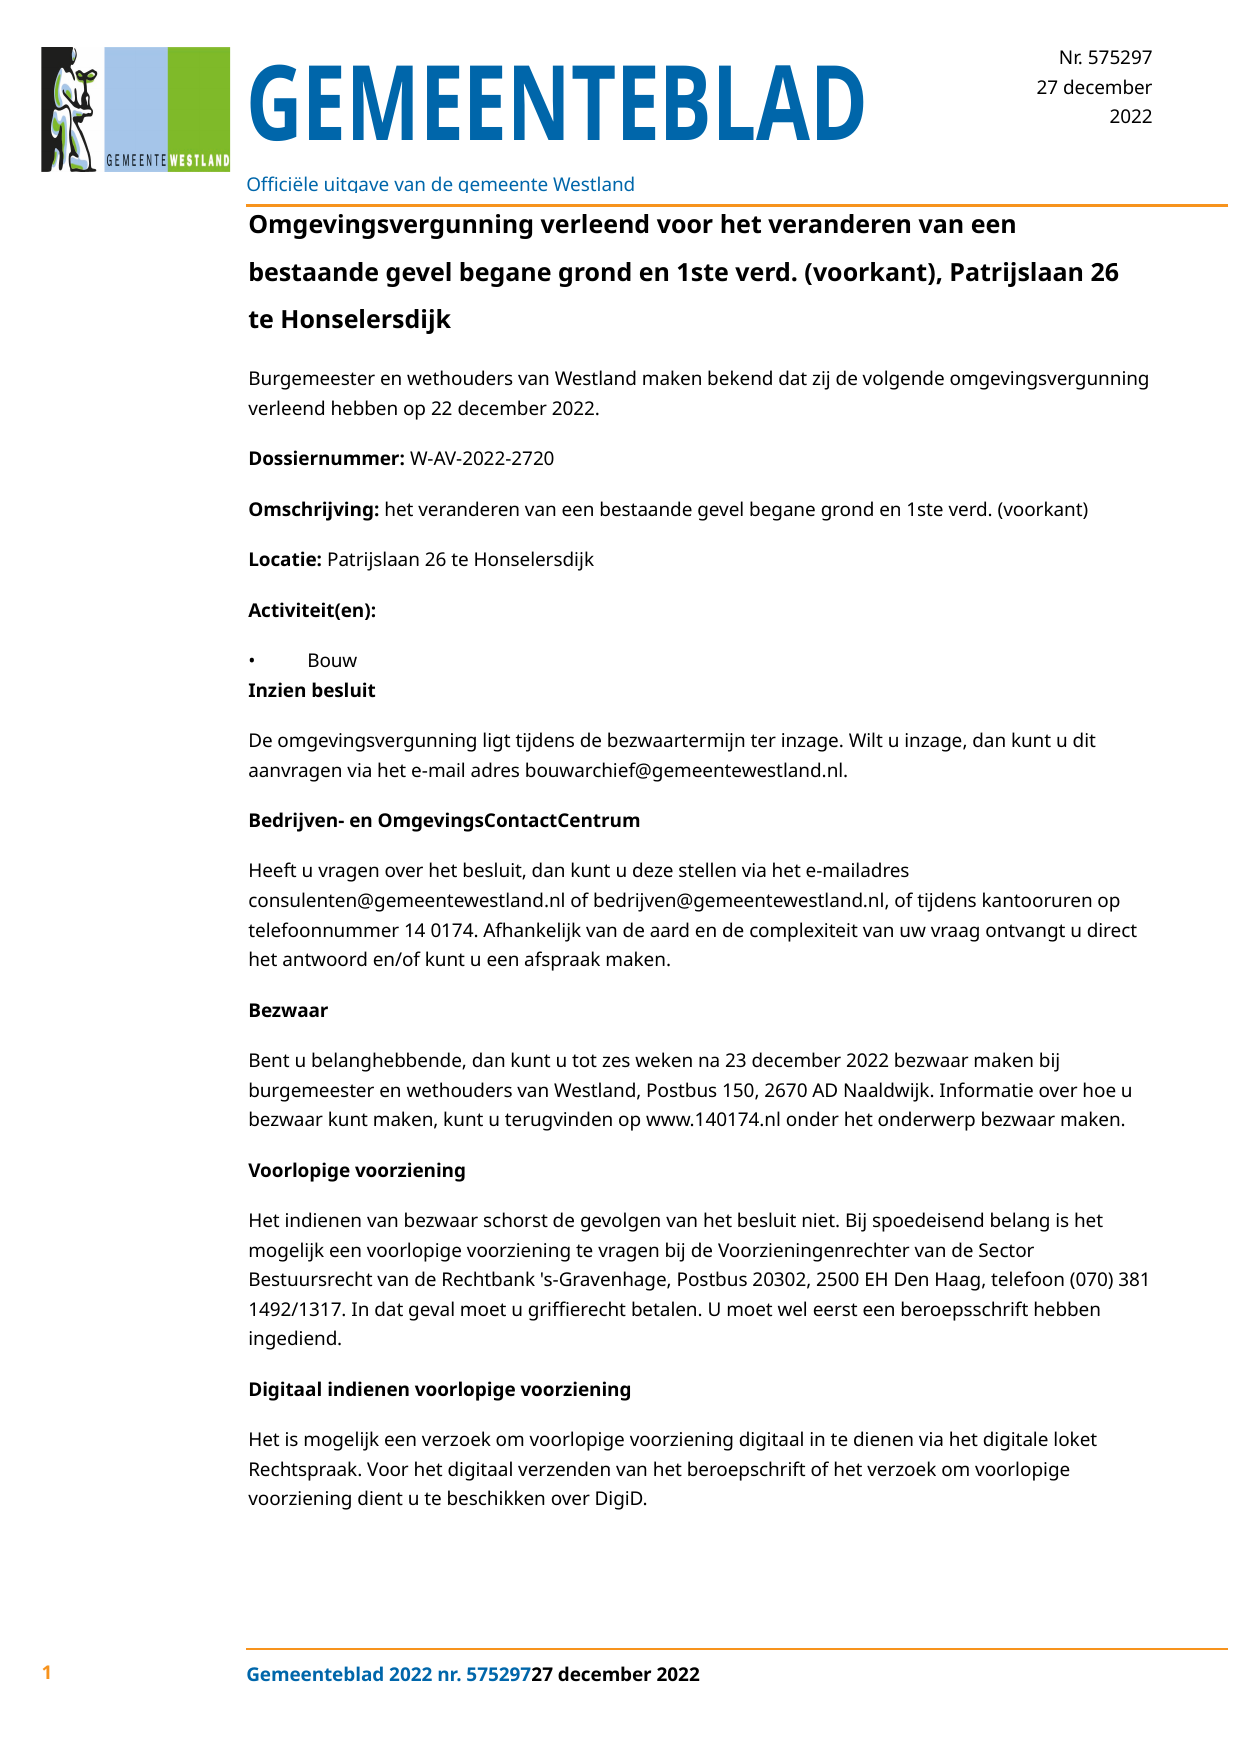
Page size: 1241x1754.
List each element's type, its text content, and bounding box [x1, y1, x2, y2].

text Heeft u vragen over het besluit, dan kunt u deze stellen via het e-mailadres consulenten@gemeentewestland.nl of bedrijven@gemeentewestland.nl, of tijdens kantooruren op telefoonnummer 14 0174. Afhankelijk van de aard en de complexiteit van uw vraag ontvangt u direct het antwoord en/of kunt u een afspraak maken. [248, 858, 1152, 972]
text De omgevingsvergunning ligt tijdens de bezwaartermijn ter inzage. Wilt u inzage, dan kunt u dit aanvragen via het e-mail adres bouwarchief@gemeentewestland.nl. [248, 727, 1152, 782]
list Bouw [248, 647, 1152, 673]
text Bedrijven- en OmgevingsContactCentrum [248, 807, 1152, 833]
text Omschrijving: het veranderen van een bestaande gevel begane grond en 1ste verd. (voorkant) [248, 496, 1152, 522]
text Bezwaar [248, 997, 1152, 1022]
text Inzien besluit [248, 677, 1152, 702]
text Dossiernummer: W-AV-2022-2720 [248, 446, 1152, 471]
text Burgemeester en wethouders van Westland maken bekend dat zij de volgende omgevingsvergunning verleend hebben op 22 december 2022. [248, 366, 1152, 421]
picture [41, 47, 231, 172]
text Digitaal indienen voorlopige voorziening [248, 1376, 1152, 1402]
text Het indienen van bezwaar schorst de gevolgen van het besluit niet. Bij spoedeisend belang is het mogelijk een voorlopige voorziening te vragen bij de Voorzieningenrechter van de Sector Bestuursrecht van de Rechtbank 's-Gravenhage, Postbus 20302, 2500 EH Den Haag, telefoon (070) 381 1492/1317. In dat geval moet u griffierecht betalen. U moet wel eerst een beroepsschrift hebben ingediend. [248, 1207, 1152, 1351]
text Locatie: Patrijslaan 26 te Honselersdijk [248, 546, 1152, 572]
text Activiteit(en): [248, 597, 1152, 622]
text Omgevingsvergunning verleend voor het veranderen van een bestaande gevel begane grond en 1ste verd. (voorkant), Patrijslaan 26 te Honselersdijk [248, 207, 1152, 336]
text Het is mogelijk een verzoek om voorlopige voorziening digitaal in te dienen via het digitale loket Rechtspraak. Voor het digitaal verzenden van het beroepschrift of het verzoek om voorlopige voorziening dient u te beschikken over DigiD. [248, 1426, 1152, 1511]
text Bent u belanghebbende, dan kunt u tot zes weken na 23 december 2022 bezwaar maken bij burgemeester en wethouders van Westland, Postbus 150, 2670 AD Naaldwijk. Informatie over hoe u bezwaar kunt maken, kunt u terugvinden op www.140174.nl onder het onderwerp bezwaar maken. [248, 1047, 1152, 1132]
text Voorlopige voorziening [248, 1157, 1152, 1182]
